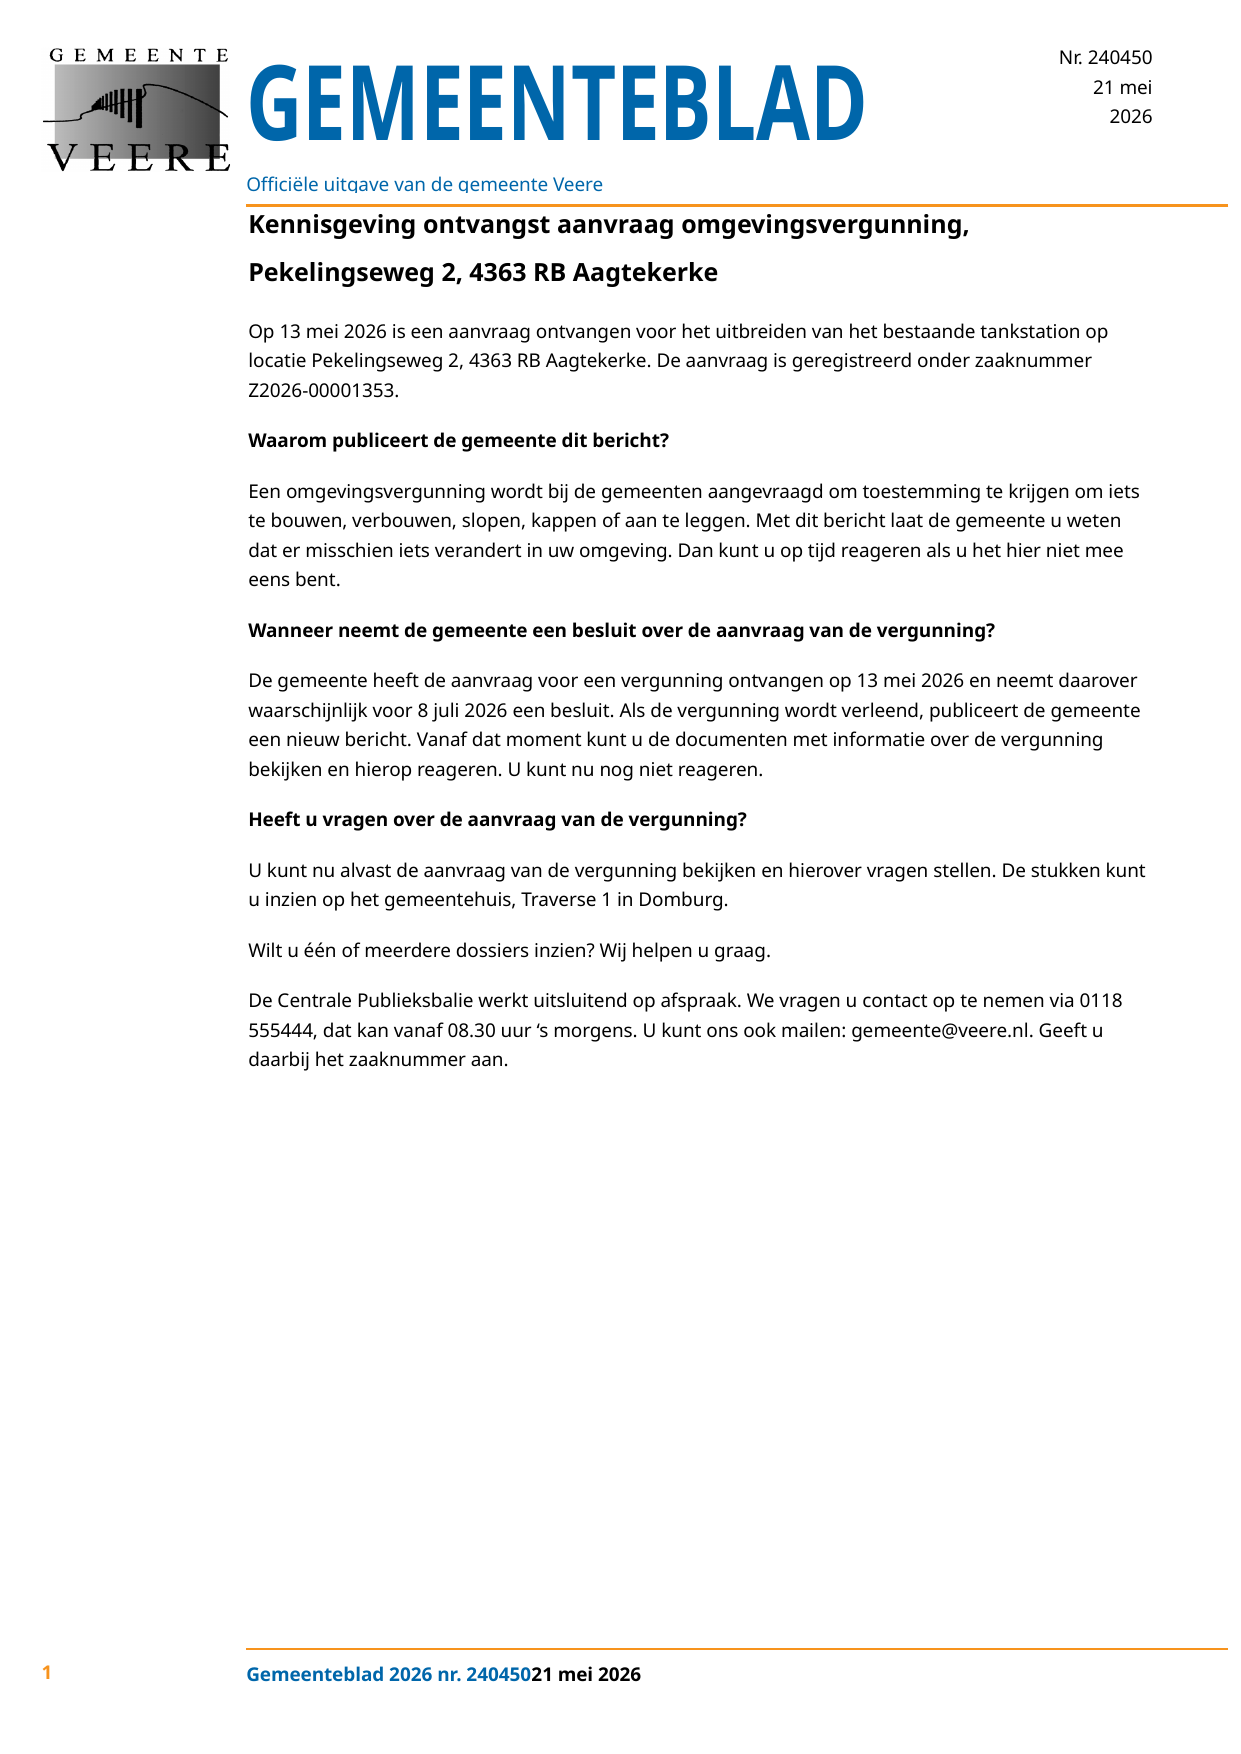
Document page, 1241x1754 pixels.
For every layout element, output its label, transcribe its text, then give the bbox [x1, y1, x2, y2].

text Wilt u één of meerdere dossiers inzien? Wij helpen u graag. [248, 937, 1152, 963]
text Wanneer neemt de gemeente een besluit over de aanvraag van de vergunning? [248, 617, 1152, 643]
text Waarom publiceert de gemeente dit bericht? [248, 427, 1152, 453]
picture [41, 47, 231, 172]
text De Centrale Publieksbalie werkt uitsluitend op afspraak. We vragen u contact op te nemen via 0118 555444, dat kan vanaf 08.30 uur ‘s morgens. U kunt ons ook mailen: gemeente@veere.nl. Geeft u daarbij het zaaknummer aan. [248, 987, 1152, 1072]
text U kunt nu alvast de aanvraag van de vergunning bekijken en hierover vragen stellen. De stukken kunt u inzien op het gemeentehuis, Traverse 1 in Domburg. [248, 857, 1152, 912]
text Op 13 mei 2026 is een aanvraag ontvangen voor het uitbreiden van het bestaande tankstation op locatie Pekelingseweg 2, 4363 RB Aagtekerke. De aanvraag is geregistreerd onder zaaknummer Z2026-00001353. [248, 318, 1152, 403]
text De gemeente heeft de aanvraag voor een vergunning ontvangen op 13 mei 2026 en neemt daarover waarschijnlijk voor 8 juli 2026 een besluit. Als de vergunning wordt verleend, publiceert de gemeente een nieuw bericht. Vanaf dat moment kunt u de documenten met informatie over de vergunning bekijken en hierop reageren. U kunt nu nog niet reageren. [248, 667, 1152, 782]
text Een omgevingsvergunning wordt bij de gemeenten aangevraagd om toestemming te krijgen om iets te bouwen, verbouwen, slopen, kappen of aan te leggen. Met dit bericht laat de gemeente u weten dat er misschien iets verandert in uw omgeving. Dan kunt u op tijd reageren als u het hier niet mee eens bent. [248, 478, 1152, 592]
text Heeft u vragen over de aanvraag van de vergunning? [248, 807, 1152, 832]
text Kennisgeving ontvangst aanvraag omgevingsvergunning, Pekelingseweg 2, 4363 RB Aagtekerke [248, 207, 1152, 288]
